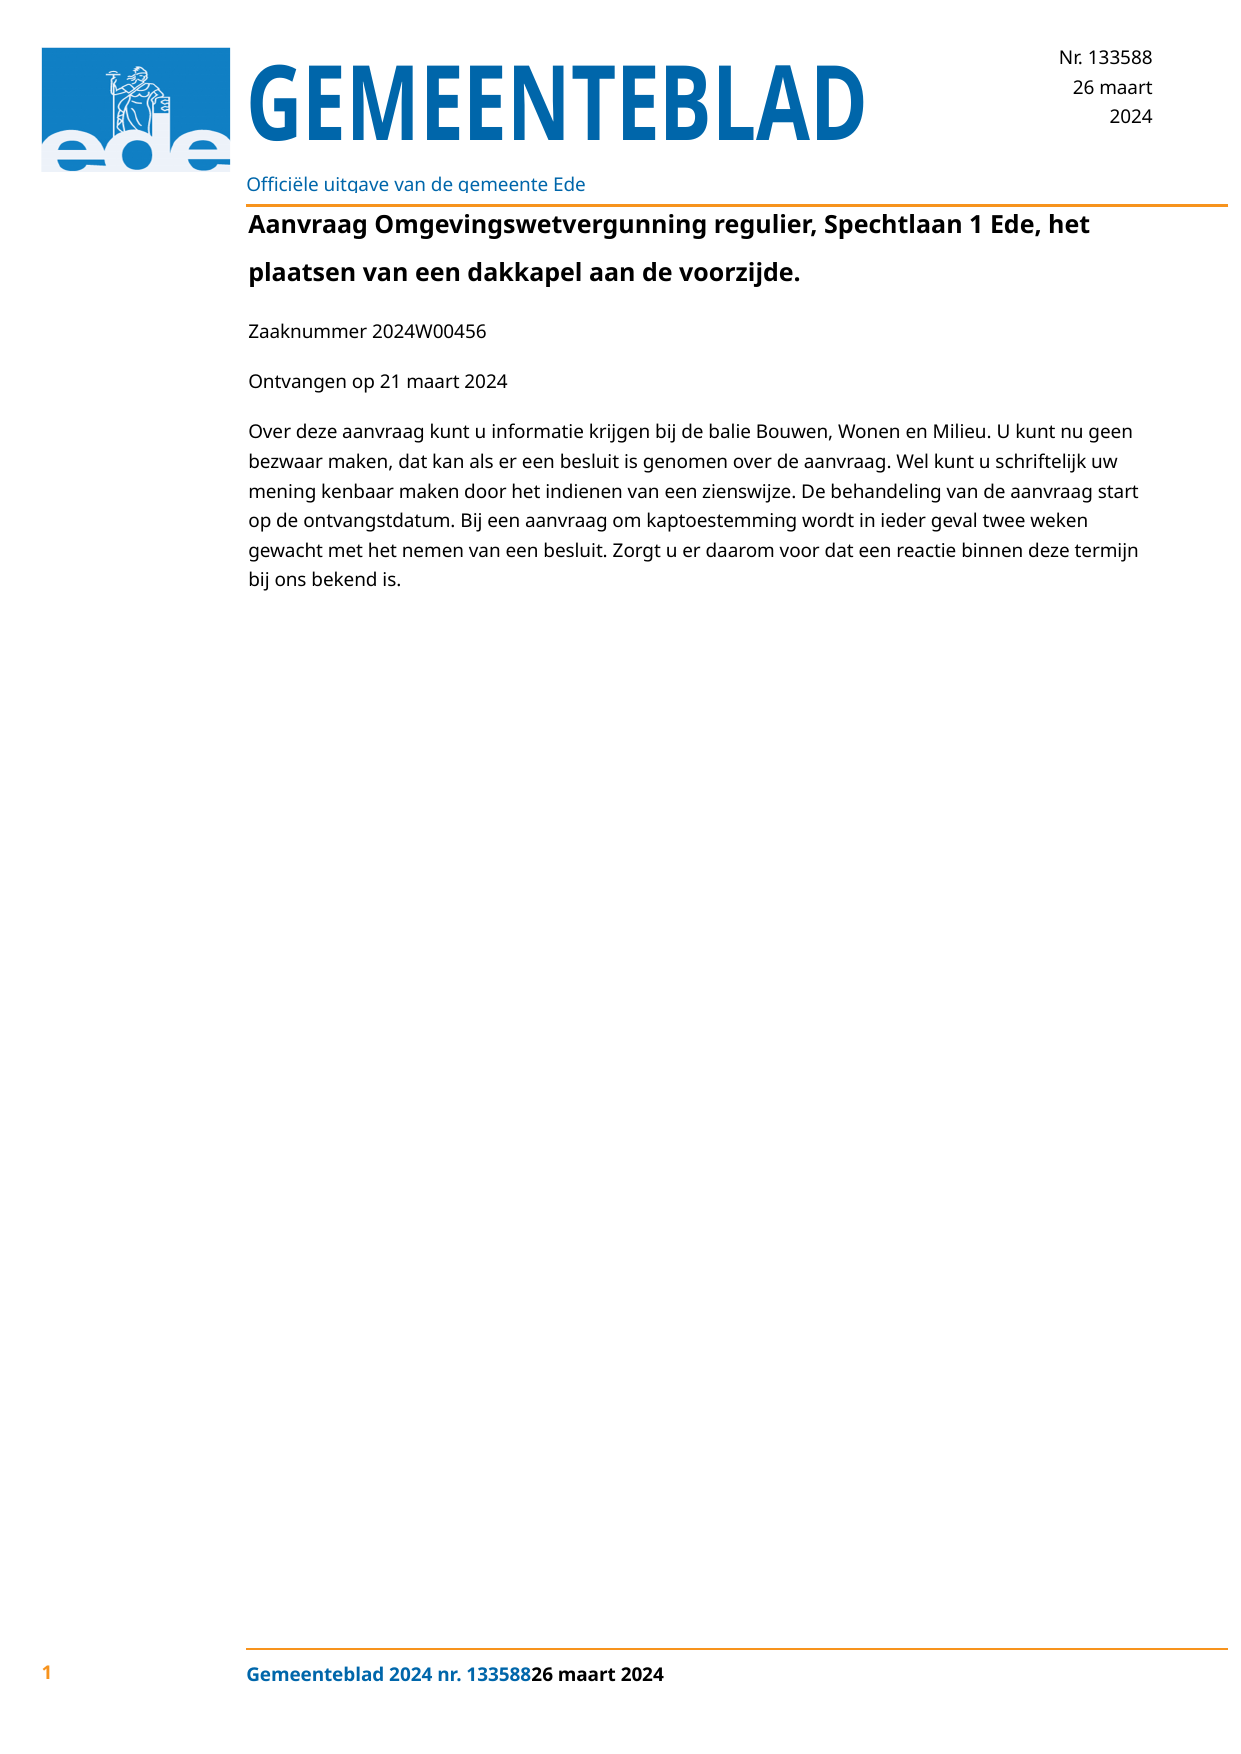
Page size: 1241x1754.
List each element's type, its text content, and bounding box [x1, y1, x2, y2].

text Zaaknummer 2024W00456 [248, 318, 1152, 344]
text Ontvangen op 21 maart 2024 [248, 368, 1152, 394]
picture [41, 47, 231, 172]
text Aanvraag Omgevingswetvergunning regulier, Spechtlaan 1 Ede, het plaatsen van een dakkapel aan de voorzijde. [248, 207, 1152, 288]
text Over deze aanvraag kunt u informatie krijgen bij de balie Bouwen, Wonen en Milieu. U kunt nu geen bezwaar maken, dat kan als er een besluit is genomen over de aanvraag. Wel kunt u schriftelijk uw mening kenbaar maken door het indienen van een zienswijze. De behandeling van de aanvraag start op de ontvangstdatum. Bij een aanvraag om kaptoestemming wordt in ieder geval twee weken gewacht met het nemen van een besluit. Zorgt u er daarom voor dat een reactie binnen deze termijn bij ons bekend is. [248, 419, 1152, 592]
